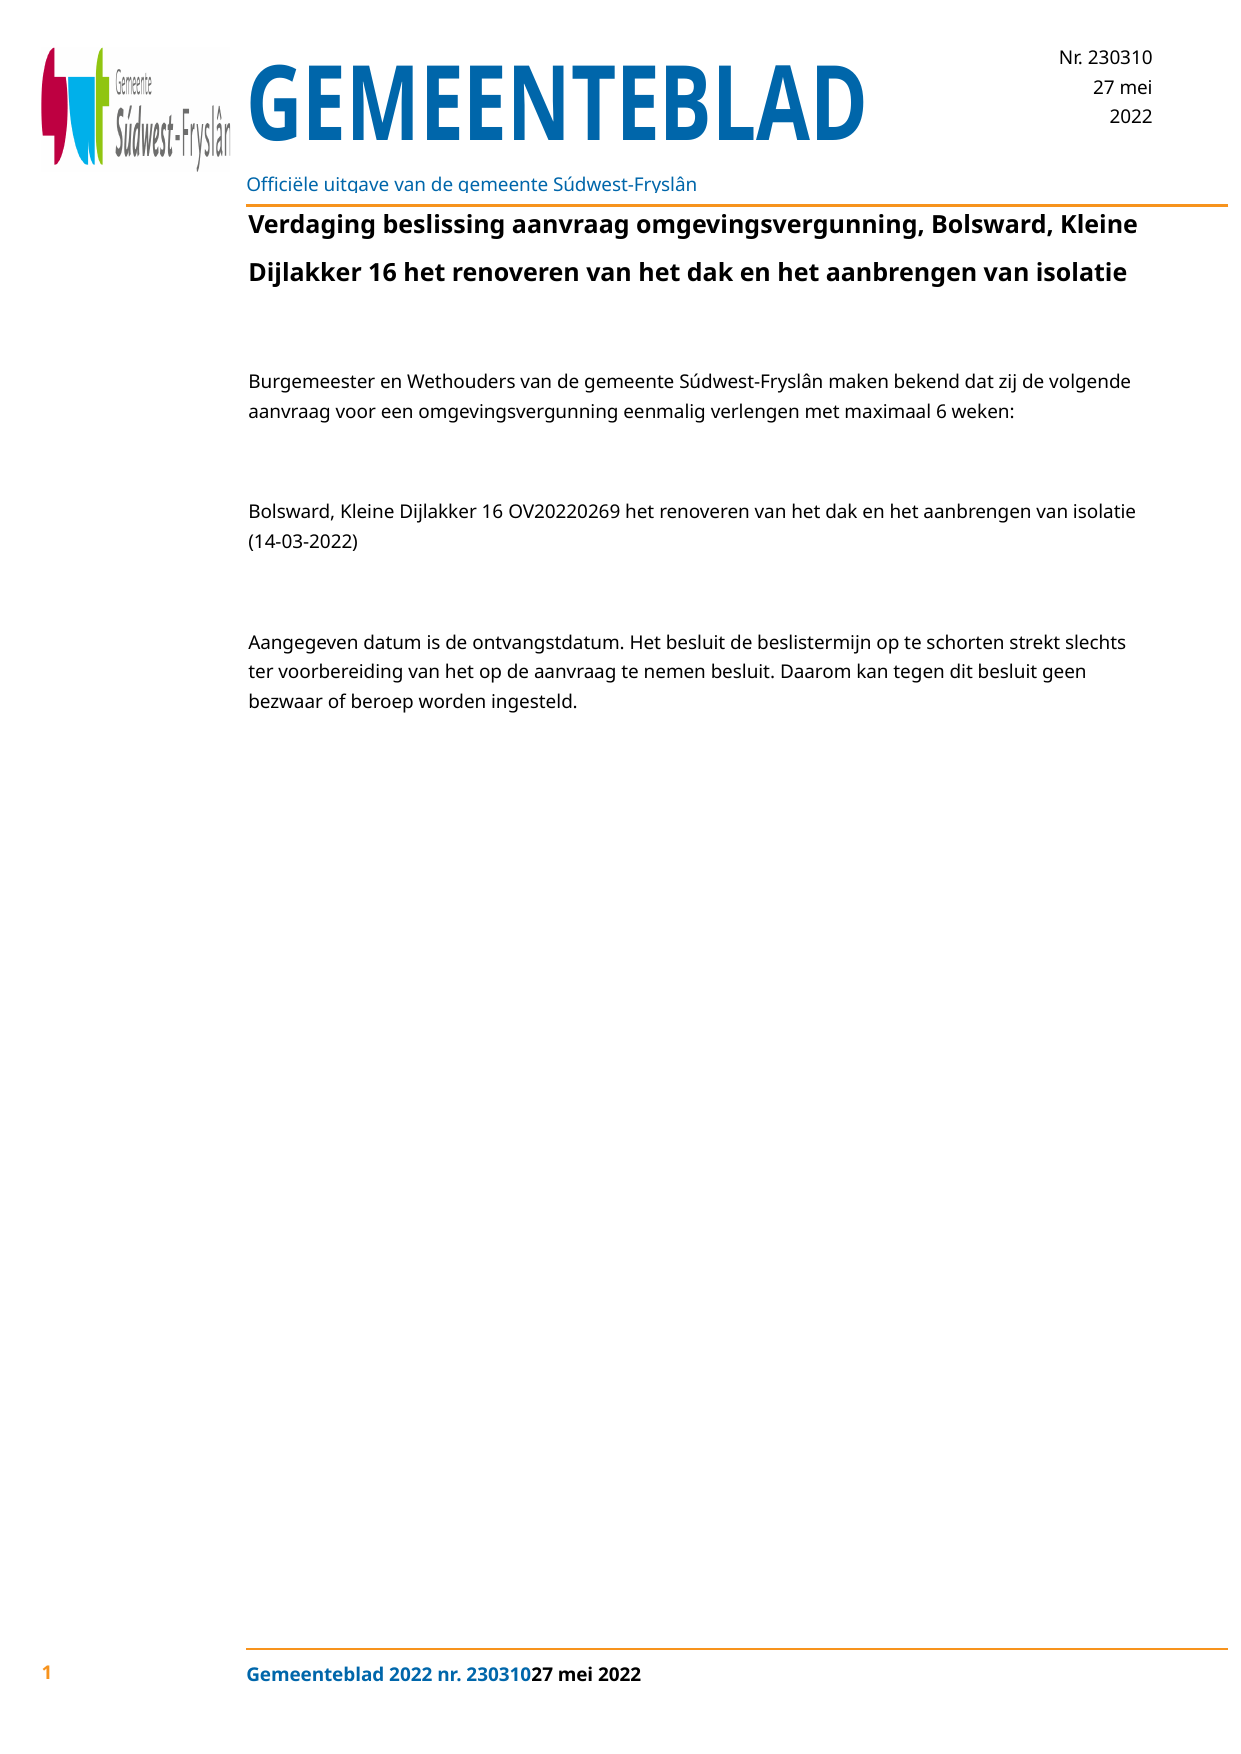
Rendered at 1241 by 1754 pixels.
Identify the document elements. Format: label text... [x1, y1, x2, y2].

picture [41, 47, 231, 172]
text Burgemeester en Wethouders van de gemeente Súdwest-Fryslân maken bekend dat zij de volgende aanvraag voor een omgevingsvergunning eenmalig verlengen met maximaal 6 weken: [248, 368, 1152, 424]
text Bolsward, Kleine Dijlakker 16 OV20220269 het renoveren van het dak en het aanbrengen van isolatie (14-03-2022) [248, 499, 1152, 554]
text Aangegeven datum is de ontvangstdatum. Het besluit de beslistermijn op te schorten strekt slechts ter voorbereiding van het op de aanvraag te nemen besluit. Daarom kan tegen dit besluit geen bezwaar of beroep worden ingesteld. [248, 629, 1152, 714]
text Verdaging beslissing aanvraag omgevingsvergunning, Bolsward, Kleine Dijlakker 16 het renoveren van het dak en het aanbrengen van isolatie [248, 207, 1152, 288]
